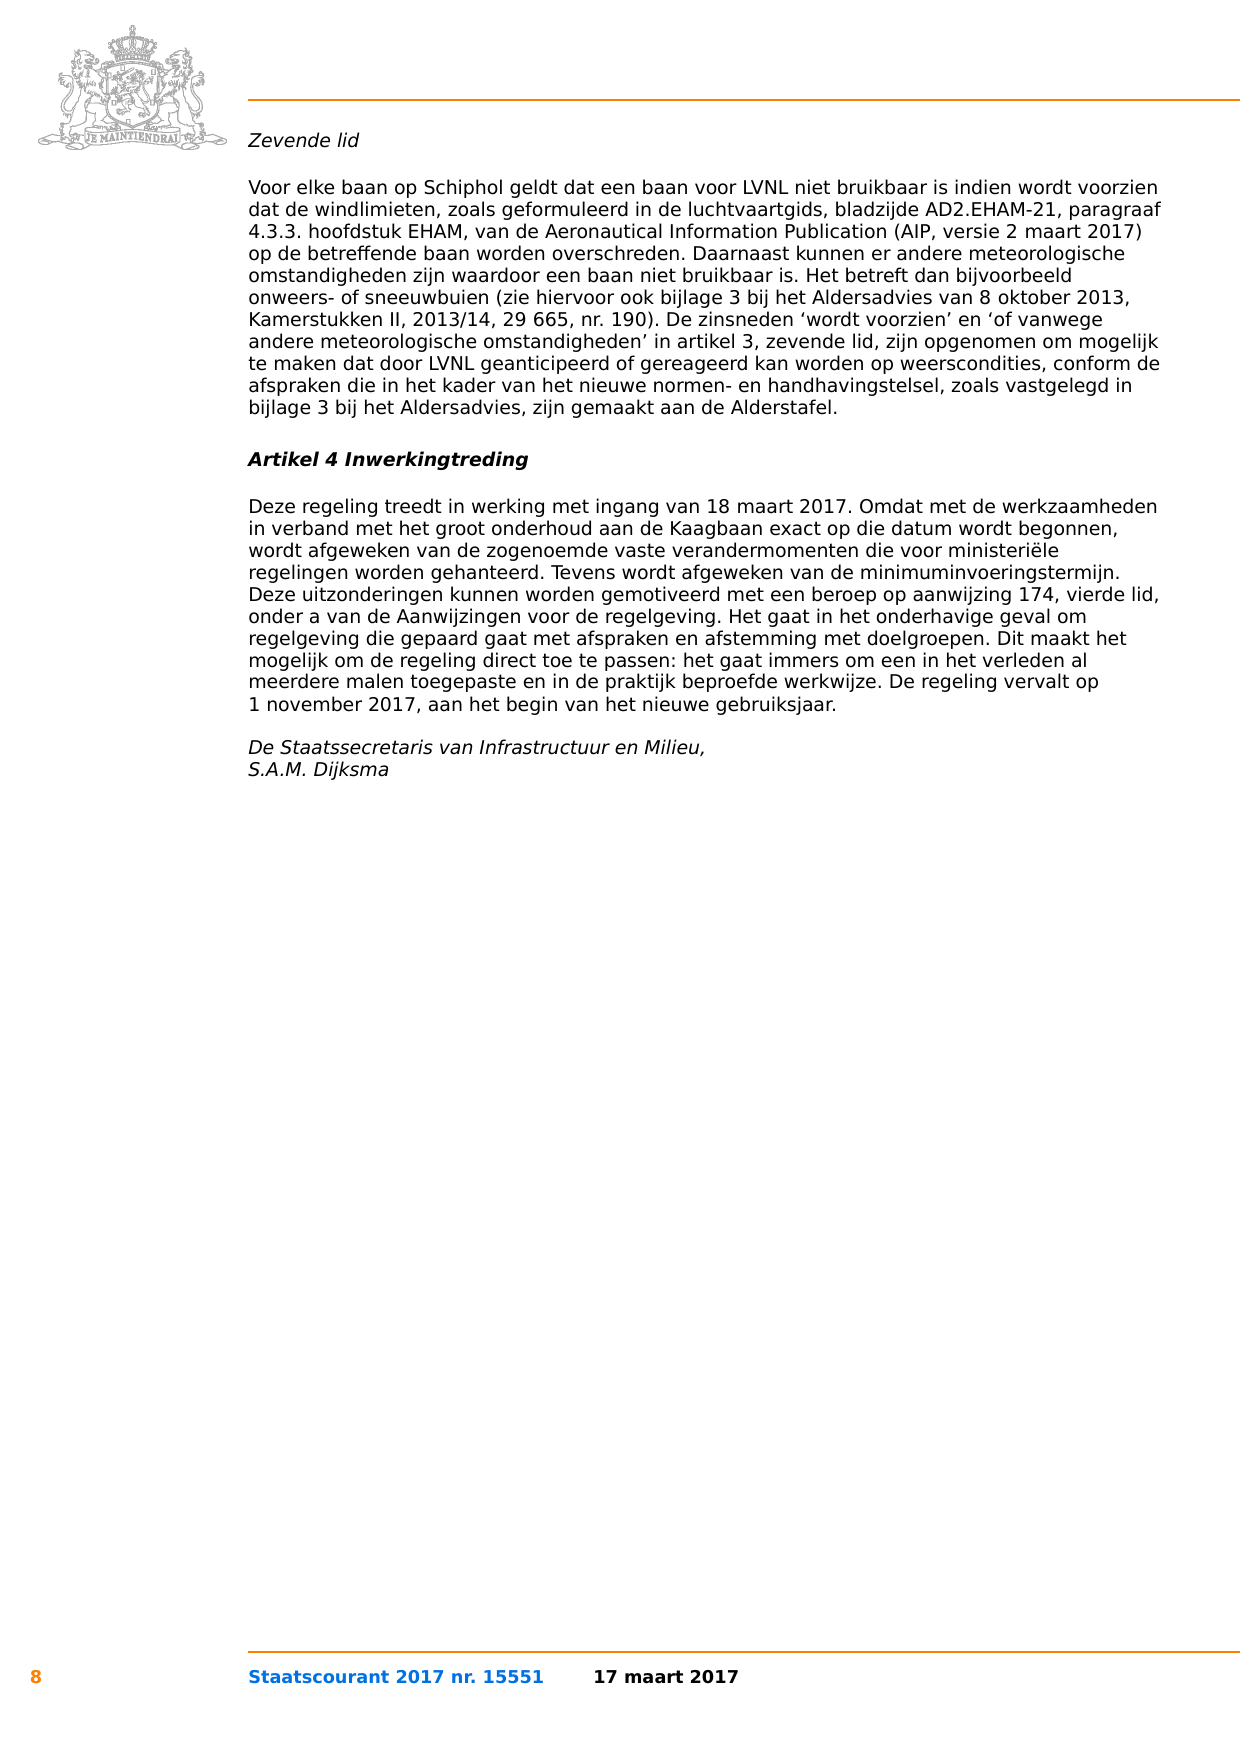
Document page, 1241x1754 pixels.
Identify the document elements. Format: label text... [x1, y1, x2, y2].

text Deze regeling treedt in werking met ingang van 18 maart 2017. Omdat met de werkzaamheden in verband met het groot onderhoud aan de Kaagbaan exact op die datum wordt begonnen, wordt afgeweken van de zogenoemde vaste verandermomenten die voor ministeriële regelingen worden gehanteerd. Tevens wordt afgeweken van de minimuminvoeringstermijn. Deze uitzonderingen kunnen worden gemotiveerd met een beroep op aanwijzing 174, vierde lid, onder a van de Aanwijzingen voor de regelgeving. Het gaat in het onderhavige geval om regelgeving die gepaard gaat met afspraken en afstemming met doelgroepen. Dit maakt het mogelijk om de regeling direct toe te passen: het gaat immers om een in het verleden al meerdere malen toegepaste en in de praktijk beproefde werkwijze. De regeling vervalt op 1 november 2017, aan het begin van het nieuwe gebruiksjaar. [248, 496, 1163, 715]
subtitle Artikel 4 Inwerkingtreding [248, 449, 1163, 471]
text Voor elke baan op Schiphol geldt dat een baan voor LVNL niet bruikbaar is indien wordt voorzien dat de windlimieten, zoals geformuleerd in de luchtvaartgids, bladzijde AD2.EHAM-21, paragraaf 4.3.3. hoofdstuk EHAM, van de Aeronautical Information Publication (AIP, versie 2 maart 2017) op de betreffende baan worden overschreden. Daarnaast kunnen er andere meteorologische omstandigheden zijn waardoor een baan niet bruikbaar is. Het betreft dan bijvoorbeeld onweers- of sneeuwbuien (zie hiervoor ook bijlage 3 bij het Aldersadvies van 8 oktober 2013, Kamerstukken II, 2013/14, 29 665, nr. 190). De zinsneden ‘wordt voorzien’ en ‘of vanwege andere meteorologische omstandigheden’ in artikel 3, zevende lid, zijn opgenomen om mogelijk te maken dat door LVNL geanticipeerd of gereageerd kan worden op weerscondities, conform de afspraken die in het kader van het nieuwe normen- en handhavingstelsel, zoals vastgelegd in bijlage 3 bij het Aldersadvies, zijn gemaakt aan de Alderstafel. [248, 177, 1163, 419]
picture [38, 25, 227, 150]
subtitle Zevende lid [248, 130, 1163, 152]
text De Staatssecretaris van Infrastructuur en Milieu, S.A.M. Dijksma [248, 737, 1163, 781]
